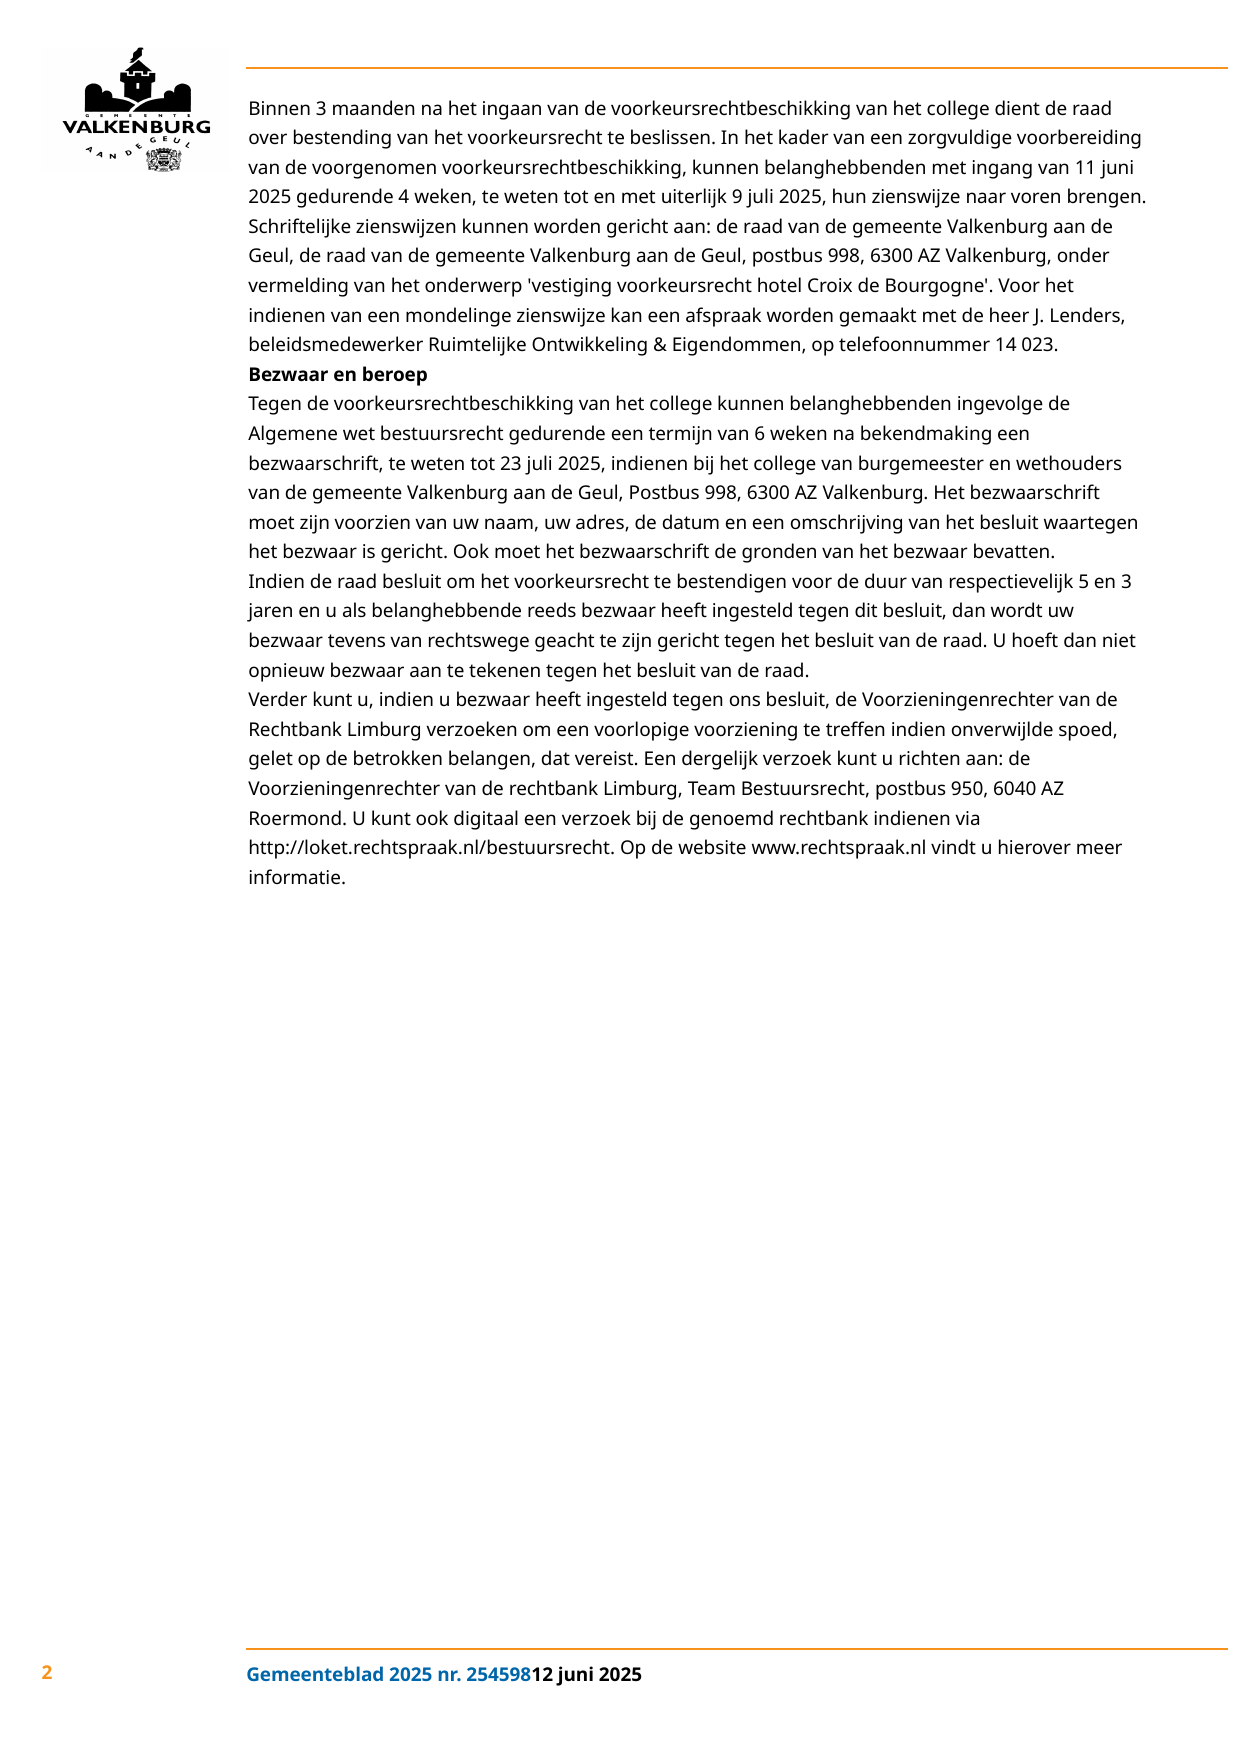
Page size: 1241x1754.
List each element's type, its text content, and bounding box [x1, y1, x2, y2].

text Verder kunt u, indien u bezwaar heeft ingesteld tegen ons besluit, de Voorzieningenrechter van de Rechtbank Limburg verzoeken om een voorlopige voorziening te treffen indien onverwijlde spoed, gelet op de betrokken belangen, dat vereist. Een dergelijk verzoek kunt u richten aan: de Voorzieningenrechter van de rechtbank Limburg, Team Bestuursrecht, postbus 950, 6040 AZ Roermond. U kunt ook digitaal een verzoek bij de genoemd rechtbank indienen via http://loket.rechtspraak.nl/bestuursrecht. Op de website www.rechtspraak.nl vindt u hierover meer informatie. [248, 686, 1152, 890]
text Binnen 3 maanden na het ingaan van de voorkeursrechtbeschikking van het college dient de raad over bestending van het voorkeursrecht te beslissen. In het kader van een zorgvuldige voorbereiding van de voorgenomen voorkeursrechtbeschikking, kunnen belanghebbenden met ingang van 11 juni 2025 gedurende 4 weken, te weten tot en met uiterlijk 9 juli 2025, hun zienswijze naar voren brengen. Schriftelijke zienswijzen kunnen worden gericht aan: de raad van de gemeente Valkenburg aan de Geul, de raad van de gemeente Valkenburg aan de Geul, postbus 998, 6300 AZ Valkenburg, onder vermelding van het onderwerp 'vestiging voorkeursrecht hotel Croix de Bourgogne'. Voor het indienen van een mondelinge zienswijze kan een afspraak worden gemaakt met de heer J. Lenders, beleidsmedewerker Ruimtelijke Ontwikkeling & Eigendommen, op telefoonnummer 14 023. [248, 95, 1152, 357]
picture [41, 47, 231, 172]
text Tegen de voorkeursrechtbeschikking van het college kunnen belanghebbenden ingevolge de Algemene wet bestuursrecht gedurende een termijn van 6 weken na bekendmaking een bezwaarschrift, te weten tot 23 juli 2025, indienen bij het college van burgemeester en wethouders van de gemeente Valkenburg aan de Geul, Postbus 998, 6300 AZ Valkenburg. Het bezwaarschrift moet zijn voorzien van uw naam, uw adres, de datum en een omschrijving van het besluit waartegen het bezwaar is gericht. Ook moet het bezwaarschrift de gronden van het bezwaar bevatten. [248, 391, 1152, 564]
text Indien de raad besluit om het voorkeursrecht te bestendigen voor de duur van respectievelijk 5 en 3 jaren en u als belanghebbende reeds bezwaar heeft ingesteld tegen dit besluit, dan wordt uw bezwaar tevens van rechtswege geacht te zijn gericht tegen het besluit van de raad. U hoeft dan niet opnieuw bezwaar aan te tekenen tegen het besluit van de raad. [248, 568, 1152, 683]
text Bezwaar en beroep [248, 361, 1152, 387]
